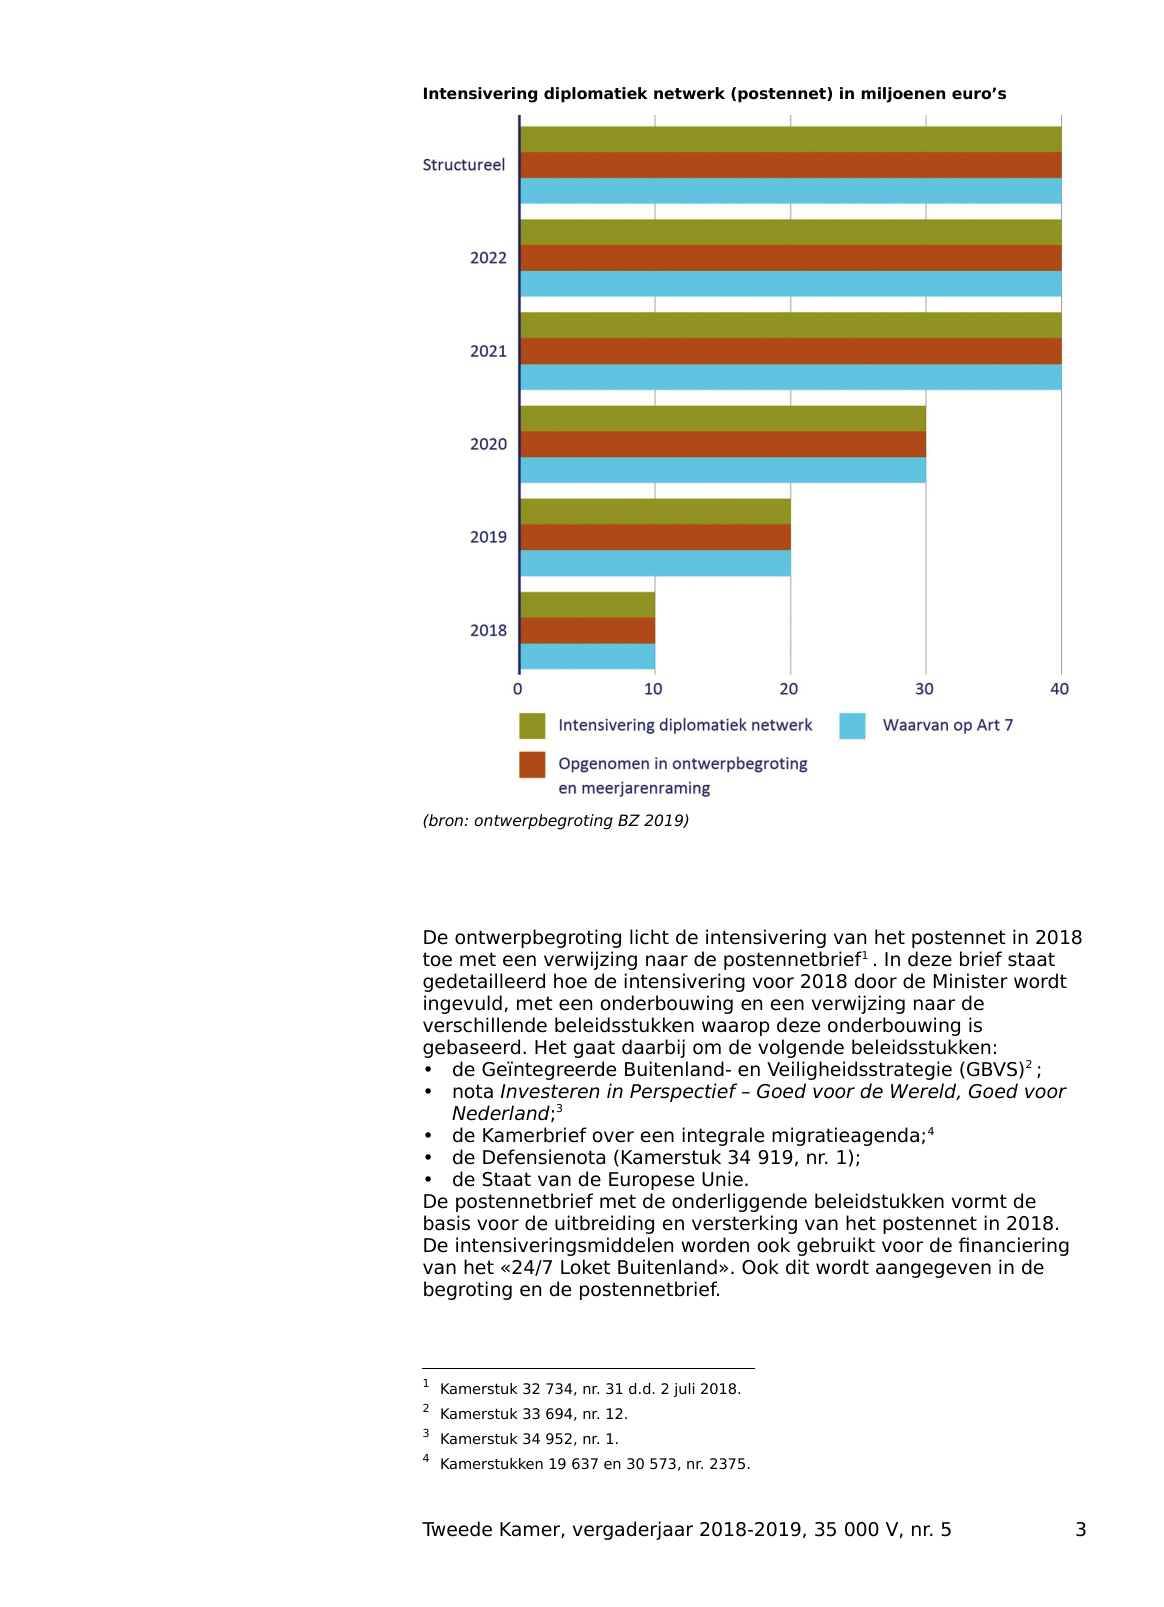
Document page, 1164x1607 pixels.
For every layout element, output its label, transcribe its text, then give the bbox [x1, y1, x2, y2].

text De postennetbrief met de onderliggende beleidstukken vormt de basis voor de uitbreiding en versterking van het postennet in 2018. De intensiveringsmiddelen worden ook gebruikt voor de financiering van het «24/7 Loket Buitenland». Ook dit wordt aangegeven in de begroting en de postennetbrief. [422, 1191, 1087, 1301]
text Kamerstuk 33 694, nr. 12. [422, 1402, 1087, 1424]
text • de Geïntegreerde Buitenland- en Veiligheidsstrategie (GBVS); [422, 1059, 1087, 1081]
text Kamerstukken 19 637 en 30 573, nr. 2375. [422, 1452, 1087, 1474]
text Kamerstuk 32 734, nr. 31 d.d. 2 juli 2018. [422, 1377, 1087, 1399]
picture [422, 115, 1072, 800]
text (bron: ontwerpbegroting BZ 2019) [422, 812, 1072, 830]
text • de Defensienota (Kamerstuk 34 919, nr. 1); [422, 1147, 1087, 1169]
text De ontwerpbegroting licht de intensivering van het postennet in 2018 toe met een verwijzing naar de postennetbrief. In deze brief staat gedetailleerd hoe de intensivering voor 2018 door de Minister wordt ingevuld, met een onderbouwing en een verwijzing naar de verschillende beleidsstukken waarop deze onderbouwing is gebaseerd. Het gaat daarbij om de volgende beleidsstukken: [422, 927, 1087, 1059]
text • de Kamerbrief over een integrale migratieagenda; [422, 1125, 1087, 1147]
text • de Staat van de Europese Unie. [422, 1169, 1087, 1191]
text • nota Investeren in Perspectief – Goed voor de Wereld, Goed voor Nederland; [422, 1081, 1087, 1125]
text Intensivering diplomatiek netwerk (postennet) in miljoenen euro’s [422, 85, 1072, 103]
text Kamerstuk 34 952, nr. 1. [422, 1427, 1087, 1449]
